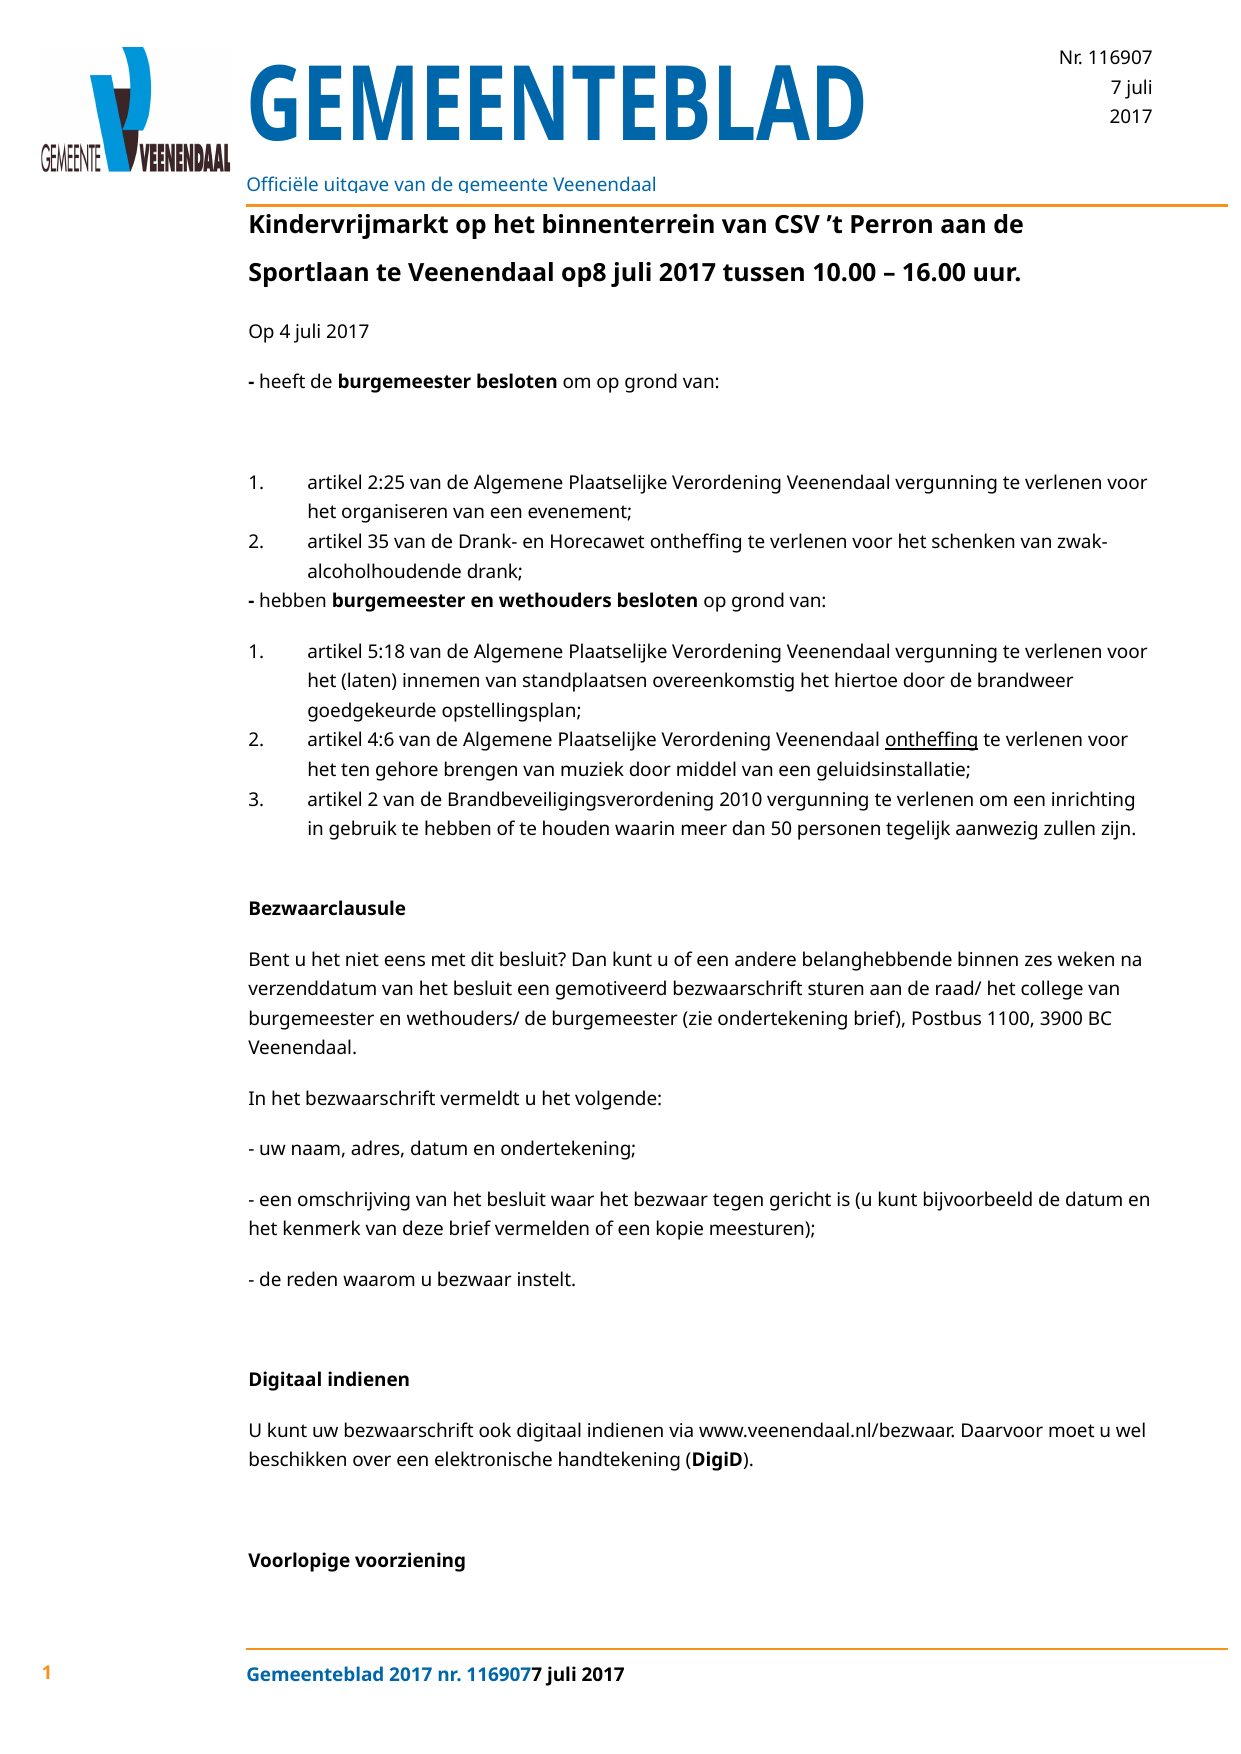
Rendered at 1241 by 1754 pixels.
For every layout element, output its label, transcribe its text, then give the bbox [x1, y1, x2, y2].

text - heeft de burgemeester besloten om op grond van: [248, 368, 1152, 394]
text - de reden waarom u bezwaar instelt. [248, 1266, 1152, 1292]
text Bezwaarclausule [248, 895, 1152, 921]
text Op 4 juli 2017 [248, 318, 1152, 344]
list artikel 4:6 van de Algemene Plaatselijke Verordening Veenendaal ontheffing te verlenen voor het ten gehore brengen van muziek door middel van een geluidsinstallatie; [248, 727, 1152, 782]
picture [123, 47, 231, 172]
list artikel 2 van de Brandbeveiligingsverordening 2010 vergunning te verlenen om een inrichting in gebruik te hebben of te houden waarin meer dan 50 personen tegelijk aanwezig zullen zijn. [248, 786, 1152, 841]
text In het bezwaarschrift vermeldt u het volgende: [248, 1085, 1152, 1111]
text - hebben burgemeester en wethouders besloten op grond van: [248, 587, 1152, 613]
text U kunt uw bezwaarschrift ook digitaal indienen via www.veenendaal.nl/bezwaar. Daarvoor moet u wel beschikken over een elektronische handtekening (DigiD). [248, 1417, 1152, 1472]
text - uw naam, adres, datum en ondertekening; [248, 1135, 1152, 1161]
text Bent u het niet eens met dit besluit? Dan kunt u of een andere belanghebbende binnen zes weken na verzenddatum van het besluit een gemotiveerd bezwaarschrift sturen aan de raad/ het college van burgemeester en wethouders/ de burgemeester (zie ondertekening brief), Postbus 1100, 3900 BC Veenendaal. [248, 946, 1152, 1060]
list artikel 35 van de Drank- en Horecawet ontheffing te verlenen voor het schenken van zwak- alcoholhoudende drank; [248, 528, 1152, 584]
list artikel 2:25 van de Algemene Plaatselijke Verordening Veenendaal vergunning te verlenen voor het organiseren van een evenement; [248, 469, 1152, 524]
text - een omschrijving van het besluit waar het bezwaar tegen gericht is (u kunt bijvoorbeeld de datum en het kenmerk van deze brief vermelden of een kopie meesturen); [248, 1186, 1152, 1241]
text Kindervrijmarkt op het binnenterrein van CSV ’t Perron aan de Sportlaan te Veenendaal op8 juli 2017 tussen 10.00 – 16.00 uur. [248, 207, 1152, 288]
text Digitaal indienen [248, 1367, 1152, 1392]
list artikel 5:18 van de Algemene Plaatselijke Verordening Veenendaal vergunning te verlenen voor het (laten) innemen van standplaatsen overeenkomstig het hiertoe door de brandweer goedgekeurde opstellingsplan; [248, 638, 1152, 723]
picture [41, 47, 130, 172]
text Voorlopige voorziening [248, 1547, 1152, 1573]
